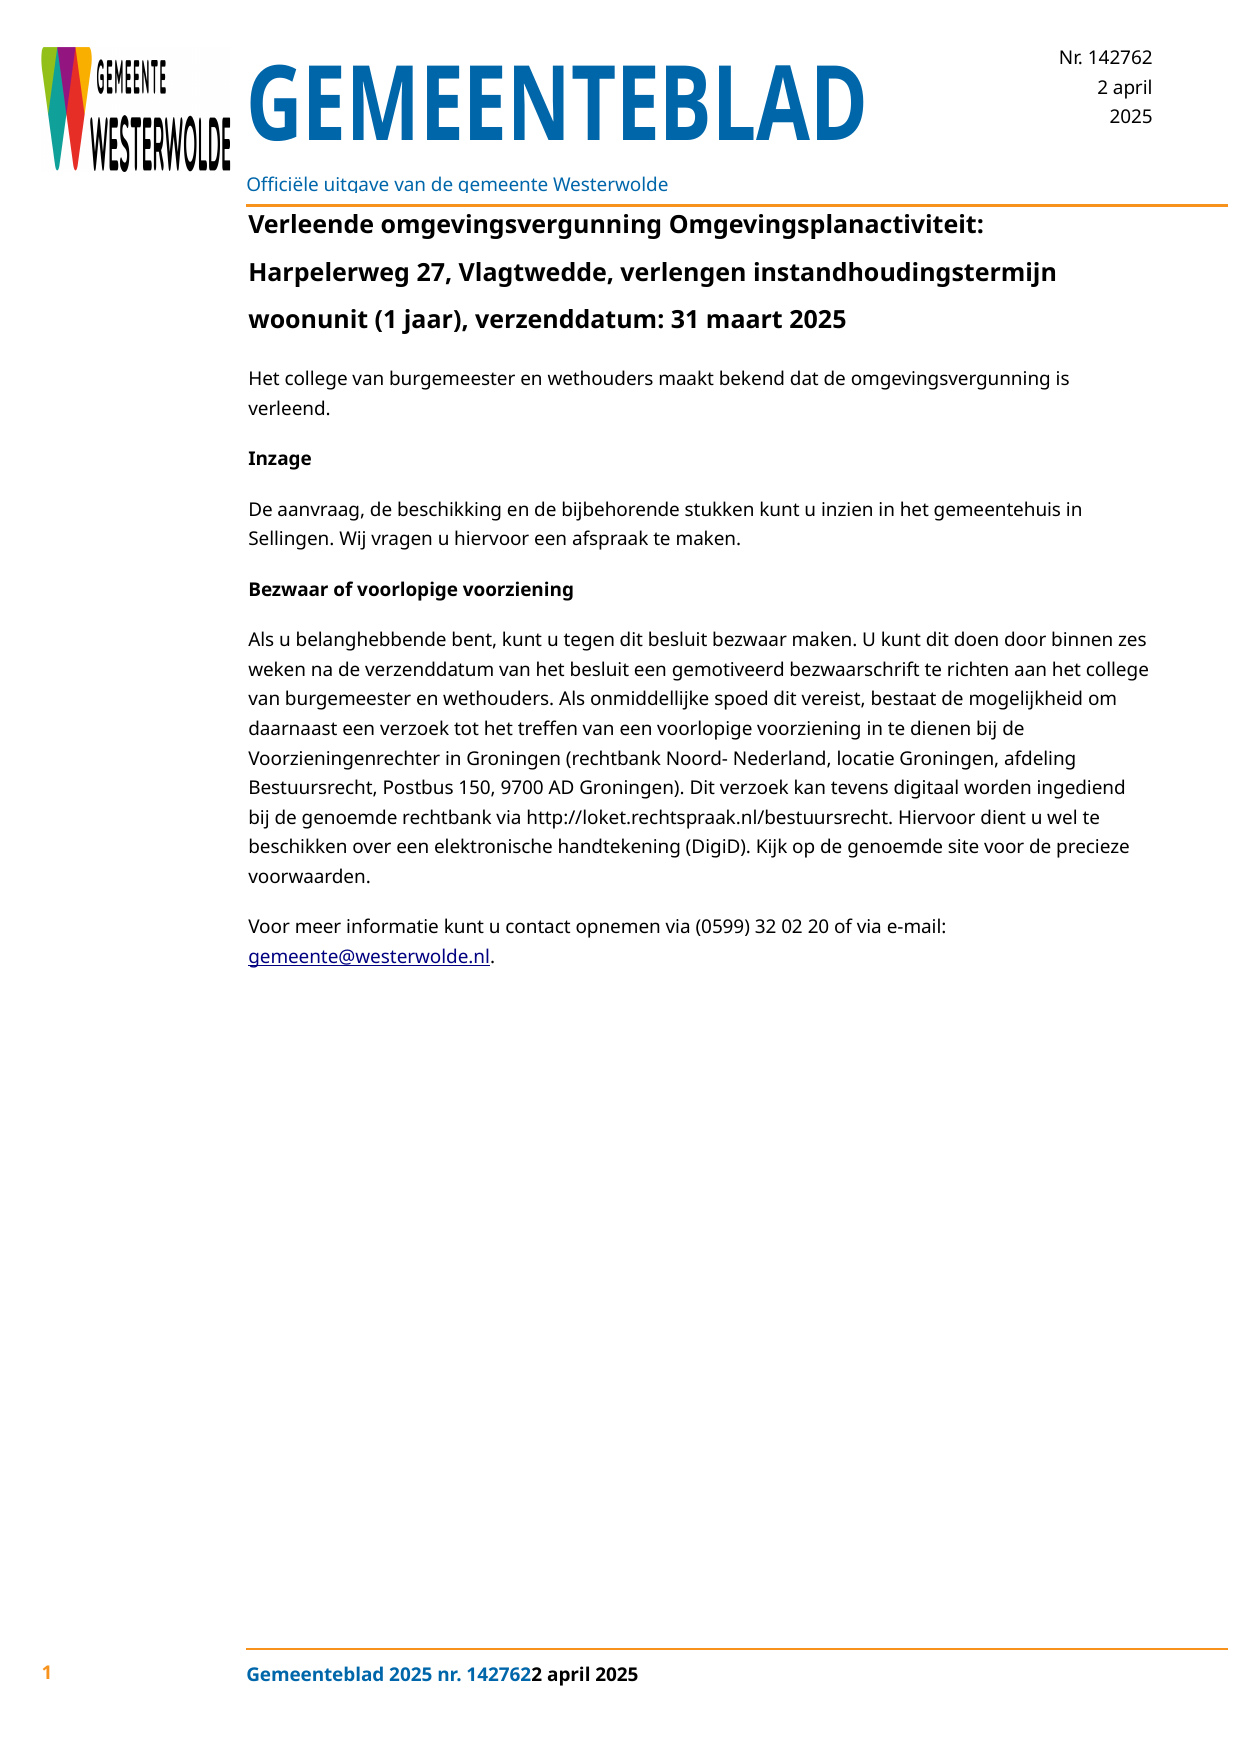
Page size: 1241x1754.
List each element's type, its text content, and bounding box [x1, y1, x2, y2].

text Bezwaar of voorlopige voorziening [248, 576, 1152, 602]
text Verleende omgevingsvergunning Omgevingsplanactiviteit: Harpelerweg 27, Vlagtwedde, verlengen instandhoudingstermijn woonunit (1 jaar), verzenddatum: 31 maart 2025 [248, 207, 1152, 336]
text Inzage [248, 446, 1152, 471]
picture [41, 47, 231, 172]
text Het college van burgemeester en wethouders maakt bekend dat de omgevingsvergunning is verleend. [248, 366, 1152, 421]
text Voor meer informatie kunt u contact opnemen via (0599) 32 02 20 of via e-mail: gemeente@westerwolde.nl. [248, 913, 1152, 969]
text Als u belanghebbende bent, kunt u tegen dit besluit bezwaar maken. U kunt dit doen door binnen zes weken na de verzenddatum van het besluit een gemotiveerd bezwaarschrift te richten aan het college van burgemeester en wethouders. Als onmiddellijke spoed dit vereist, bestaat de mogelijkheid om daarnaast een verzoek tot het treffen van een voorlopige voorziening in te dienen bij de Voorzieningenrechter in Groningen (rechtbank Noord- Nederland, locatie Groningen, afdeling Bestuursrecht, Postbus 150, 9700 AD Groningen). Dit verzoek kan tevens digitaal worden ingediend bij de genoemde rechtbank via http://loket.rechtspraak.nl/bestuursrecht. Hiervoor dient u wel te beschikken over een elektronische handtekening (DigiD). Kijk op de genoemde site voor de precieze voorwaarden. [248, 626, 1152, 889]
text De aanvraag, de beschikking en de bijbehorende stukken kunt u inzien in het gemeentehuis in Sellingen. Wij vragen u hiervoor een afspraak te maken. [248, 496, 1152, 551]
